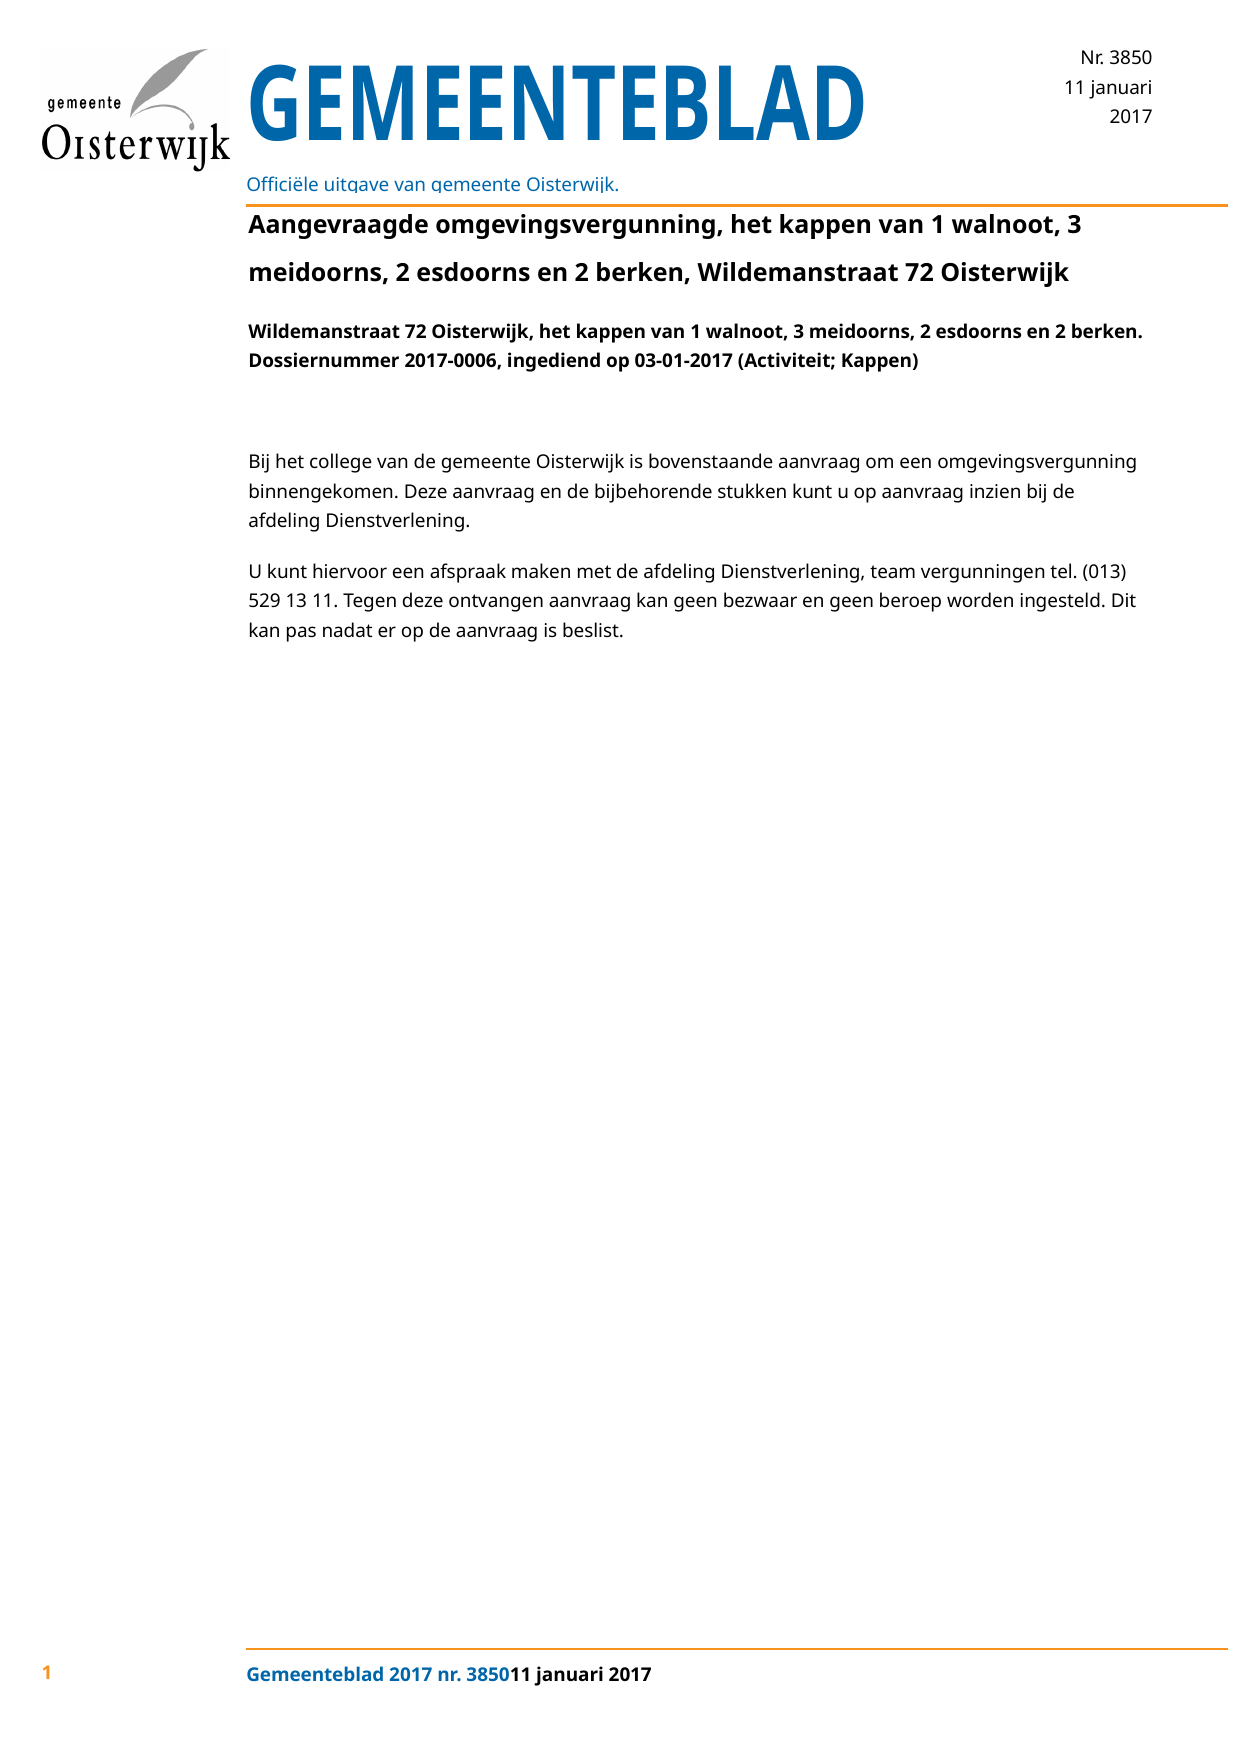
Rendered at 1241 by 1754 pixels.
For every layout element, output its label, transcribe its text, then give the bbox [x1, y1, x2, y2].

text Bij het college van de gemeente Oisterwijk is bovenstaande aanvraag om een omgevingsvergunning binnengekomen. Deze aanvraag en de bijbehorende stukken kunt u op aanvraag inzien bij de afdeling Dienstverlening. [248, 448, 1152, 533]
picture [41, 47, 231, 172]
text Wildemanstraat 72 Oisterwijk, het kappen van 1 walnoot, 3 meidoorns, 2 esdoorns en 2 berken. Dossiernummer 2017-0006, ingediend op 03-01-2017 (Activiteit; Kappen) [248, 318, 1152, 373]
text U kunt hiervoor een afspraak maken met de afdeling Dienstverlening, team vergunningen tel. (013) 529 13 11. Tegen deze ontvangen aanvraag kan geen bezwaar en geen beroep worden ingesteld. Dit kan pas nadat er op de aanvraag is beslist. [248, 558, 1152, 643]
text Aangevraagde omgevingsvergunning, het kappen van 1 walnoot, 3 meidoorns, 2 esdoorns en 2 berken, Wildemanstraat 72 Oisterwijk [248, 207, 1152, 288]
